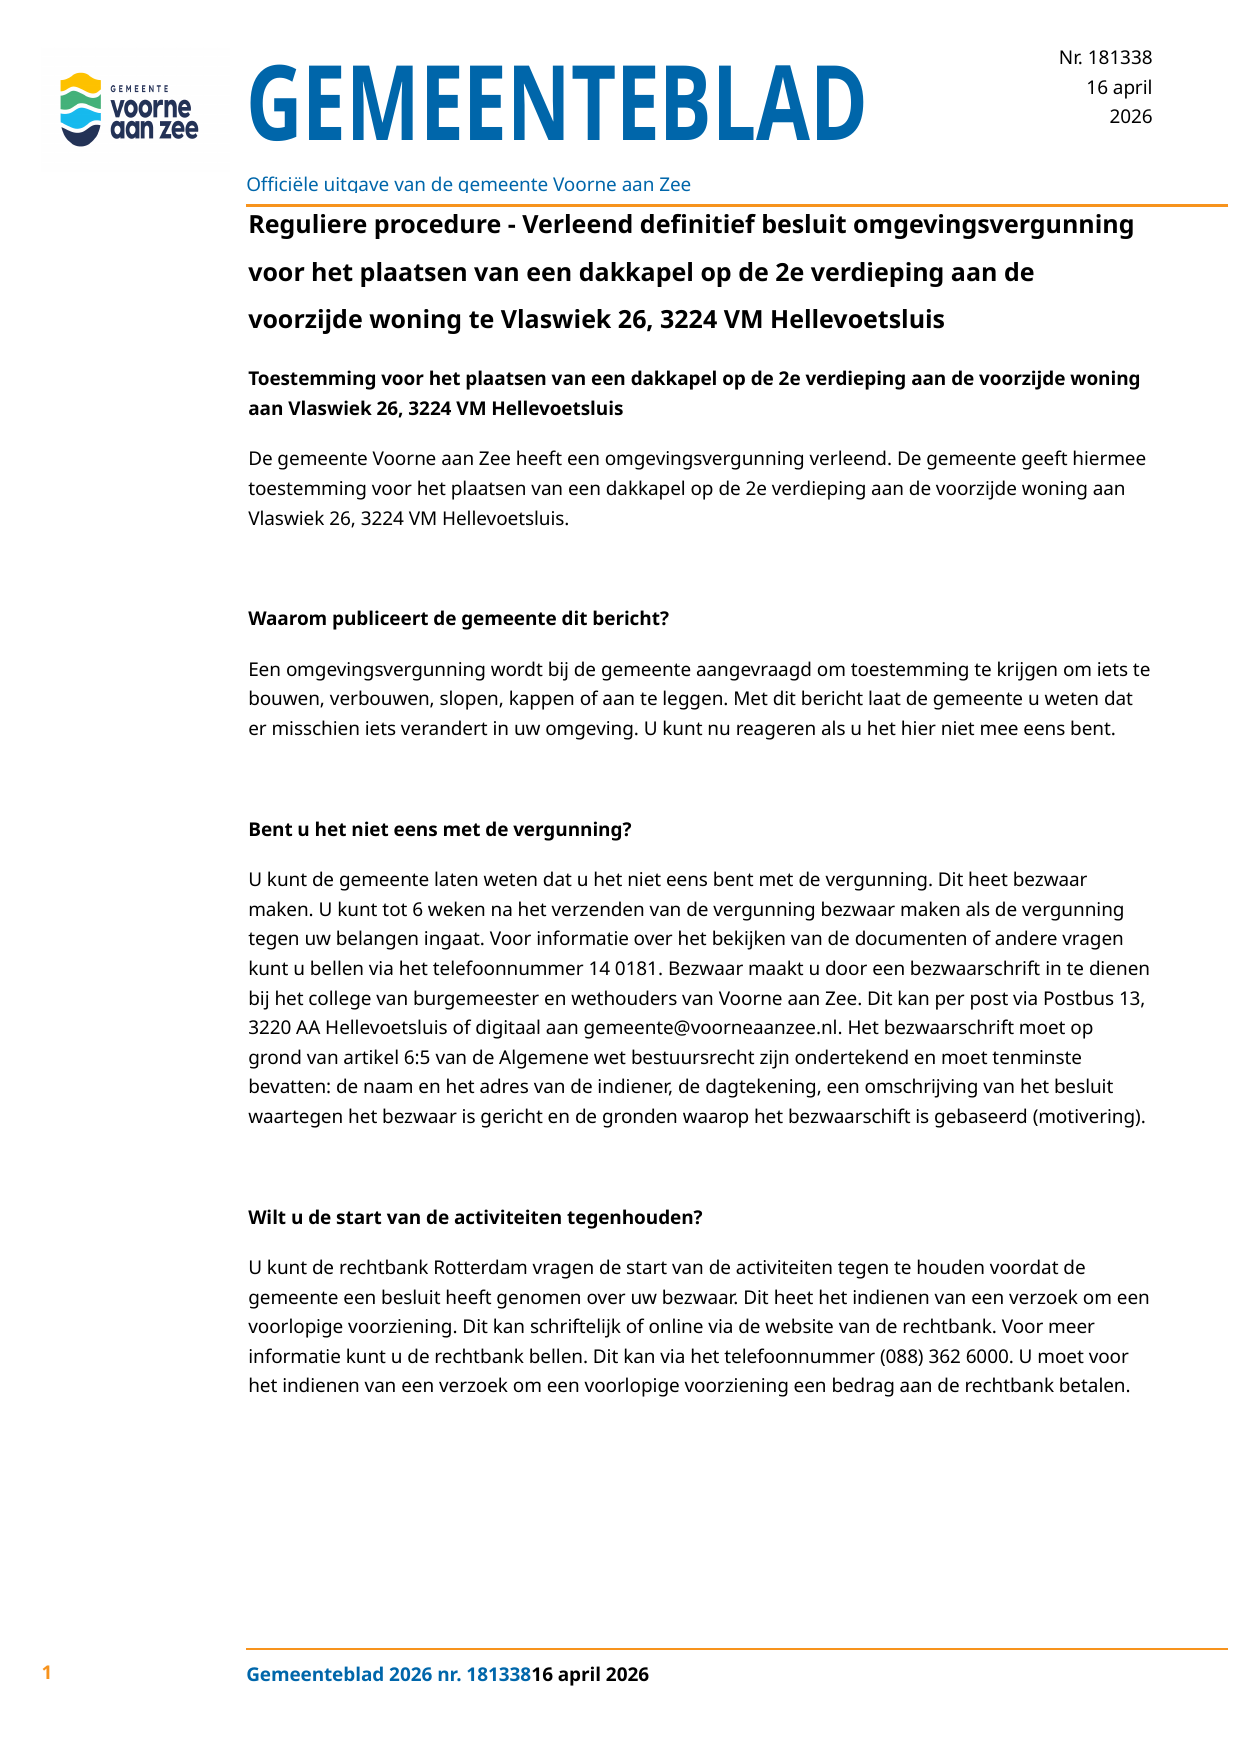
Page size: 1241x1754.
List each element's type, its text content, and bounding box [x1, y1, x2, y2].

text Een omgevingsvergunning wordt bij de gemeente aangevraagd om toestemming te krijgen om iets te bouwen, verbouwen, slopen, kappen of aan te leggen. Met dit bericht laat de gemeente u weten dat er misschien iets verandert in uw omgeving. U kunt nu reageren als u het hier niet mee eens bent. [248, 656, 1152, 741]
picture [41, 47, 231, 172]
text Wilt u de start van de activiteiten tegenhouden? [248, 1204, 1152, 1229]
text De gemeente Voorne aan Zee heeft een omgevingsvergunning verleend. De gemeente geeft hiermee toestemming voor het plaatsen van een dakkapel op de 2e verdieping aan de voorzijde woning aan Vlaswiek 26, 3224 VM Hellevoetsluis. [248, 446, 1152, 530]
text Toestemming voor het plaatsen van een dakkapel op de 2e verdieping aan de voorzijde woning aan Vlaswiek 26, 3224 VM Hellevoetsluis [248, 366, 1152, 421]
text Reguliere procedure - Verleend definitief besluit omgevingsvergunning voor het plaatsen van een dakkapel op de 2e verdieping aan de voorzijde woning te Vlaswiek 26, 3224 VM Hellevoetsluis [248, 207, 1152, 336]
text Waarom publiceert de gemeente dit bericht? [248, 606, 1152, 631]
text Bent u het niet eens met de vergunning? [248, 816, 1152, 842]
text U kunt de gemeente laten weten dat u het niet eens bent met de vergunning. Dit heet bezwaar maken. U kunt tot 6 weken na het verzenden van de vergunning bezwaar maken als de vergunning tegen uw belangen ingaat. Voor informatie over het bekijken van de documenten of andere vragen kunt u bellen via het telefoonnummer 14 0181. Bezwaar maakt u door een bezwaarschrift in te dienen bij het college van burgemeester en wethouders van Voorne aan Zee. Dit kan per post via Postbus 13, 3220 AA Hellevoetsluis of digitaal aan gemeente@voorneaanzee.nl. Het bezwaarschrift moet op grond van artikel 6:5 van de Algemene wet bestuursrecht zijn ondertekend en moet tenminste bevatten: de naam en het adres van de indiener, de dagtekening, een omschrijving van het besluit waartegen het bezwaar is gericht en de gronden waarop het bezwaarschift is gebaseerd (motivering). [248, 866, 1152, 1129]
text U kunt de rechtbank Rotterdam vragen de start van de activiteiten tegen te houden voordat de gemeente een besluit heeft genomen over uw bezwaar. Dit heet het indienen van een verzoek om een voorlopige voorziening. Dit kan schriftelijk of online via de website van de rechtbank. Voor meer informatie kunt u de rechtbank bellen. Dit kan via het telefoonnummer (088) 362 6000. U moet voor het indienen van een verzoek om een voorlopige voorziening een bedrag aan de rechtbank betalen. [248, 1254, 1152, 1398]
